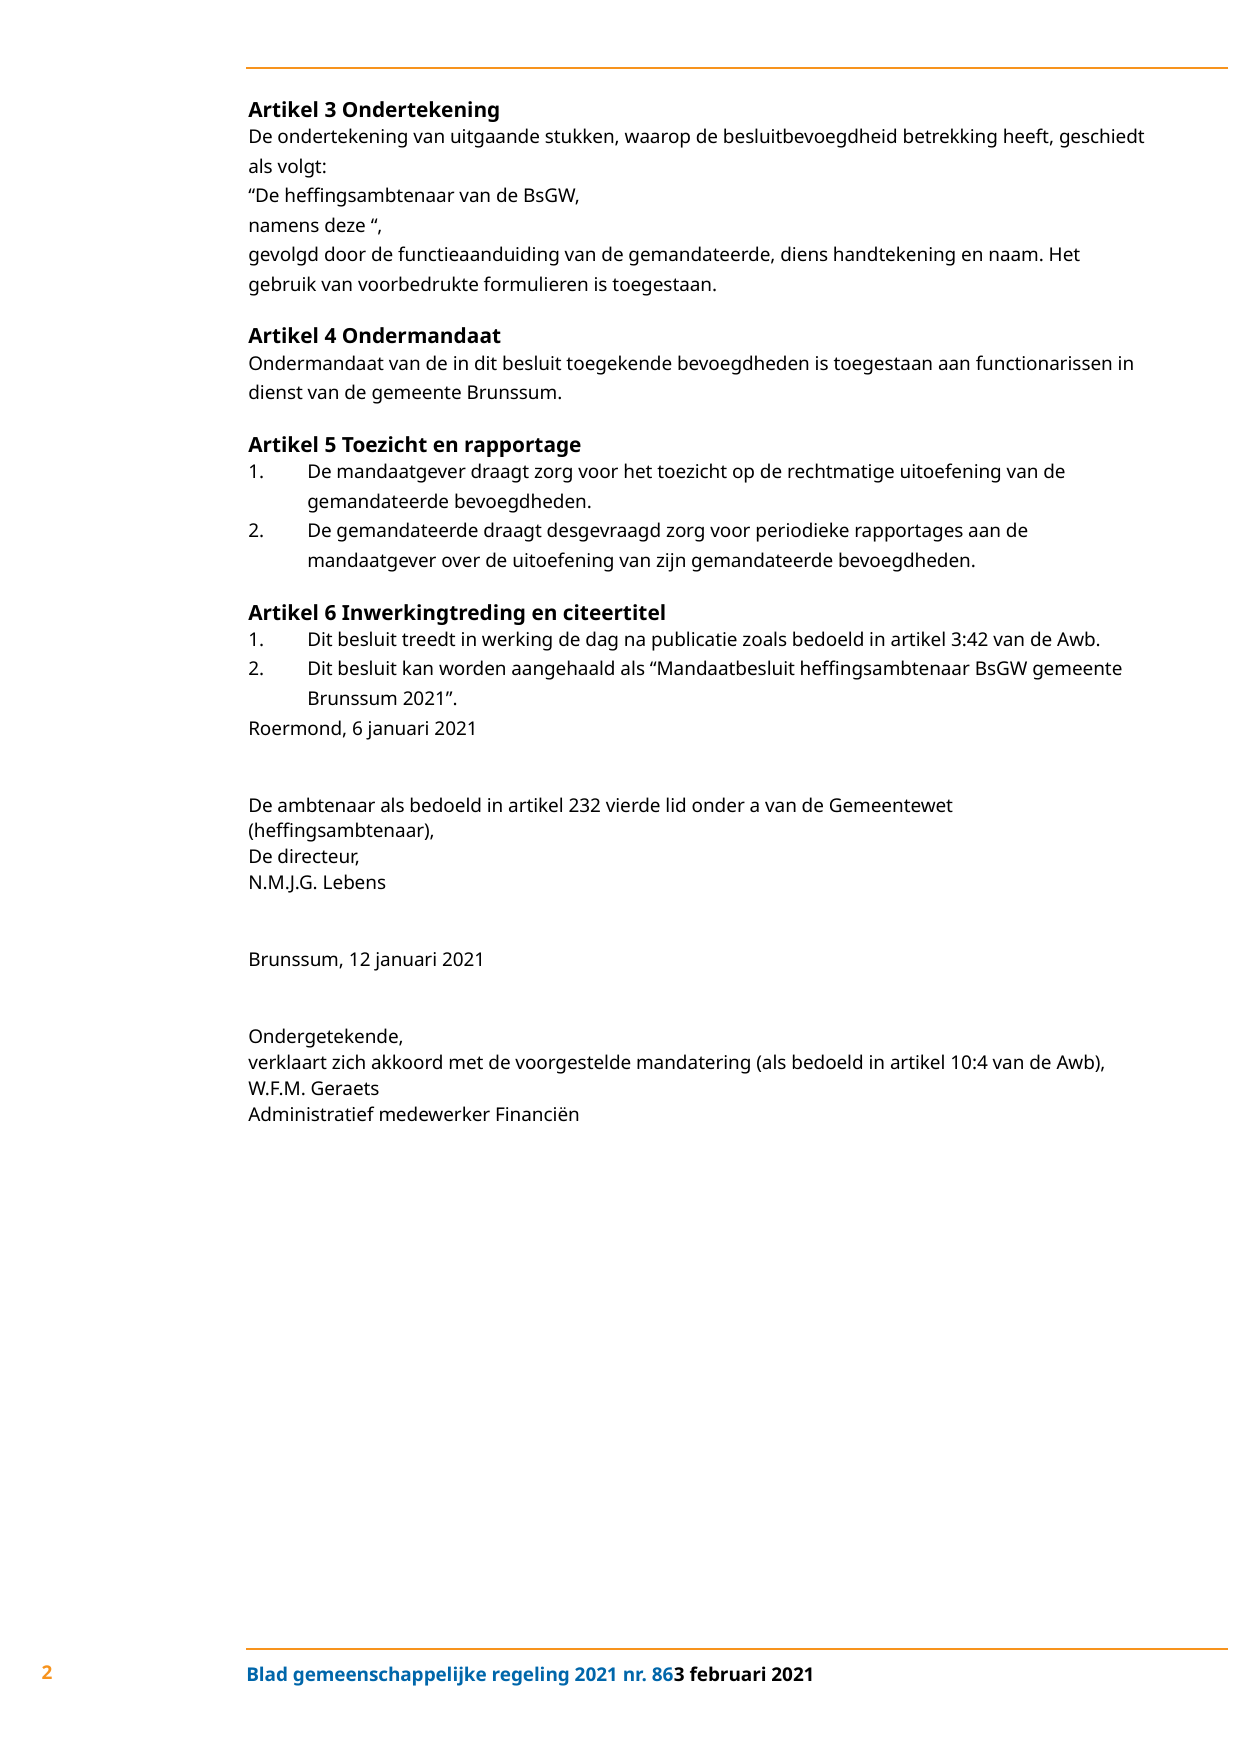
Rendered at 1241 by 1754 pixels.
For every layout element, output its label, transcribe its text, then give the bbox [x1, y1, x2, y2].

picture [41, 47, 231, 172]
text De ondertekening van uitgaande stukken, waarop de besluitbevoegdheid betrekking heeft, geschiedt als volgt: [248, 123, 1152, 178]
text (heffingsambtenaar), [248, 818, 1152, 843]
list De gemandateerde draagt desgevraagd zorg voor periodieke rapportages aan de mandaatgever over de uitoefening van zijn gemandateerde bevoegdheden. [248, 518, 1152, 573]
text namens deze “, [248, 212, 1152, 238]
text Artikel 5 Toezicht en rapportage [248, 430, 1152, 458]
text Brunssum, 12 januari 2021 [248, 946, 1152, 972]
text Artikel 4 Ondermandaat [248, 322, 1152, 350]
text Administratief medewerker Financiën [248, 1101, 1152, 1126]
list De mandaatgever draagt zorg voor het toezicht op de rechtmatige uitoefening van de gemandateerde bevoegdheden. [248, 458, 1152, 514]
text W.F.M. Geraets [248, 1075, 1152, 1101]
list Dit besluit kan worden aangehaald als “Mandaatbesluit heffingsambtenaar BsGW gemeente Brunssum 2021”. [248, 656, 1152, 711]
text Ondermandaat van de in dit besluit toegekende bevoegdheden is toegestaan aan functionarissen in dienst van de gemeente Brunssum. [248, 350, 1152, 405]
text De ambtenaar als bedoeld in artikel 232 vierde lid onder a van de Gemeentewet [248, 792, 1152, 818]
text verklaart zich akkoord met de voorgestelde mandatering (als bedoeld in artikel 10:4 van de Awb), [248, 1049, 1152, 1075]
text “De heffingsambtenaar van de BsGW, [248, 182, 1152, 208]
text Roermond, 6 januari 2021 [248, 715, 1152, 741]
list Dit besluit treedt in werking de dag na publicatie zoals bedoeld in artikel 3:42 van de Awb. [248, 626, 1152, 652]
text De directeur, [248, 843, 1152, 869]
text gevolgd door de functieaanduiding van de gemandateerde, diens handtekening en naam. Het gebruik van voorbedrukte formulieren is toegestaan. [248, 242, 1152, 297]
text Ondergetekende, [248, 1023, 1152, 1049]
text Artikel 3 Ondertekening [248, 95, 1152, 123]
text Artikel 6 Inwerkingtreding en citeertitel [248, 598, 1152, 626]
text N.M.J.G. Lebens [248, 869, 1152, 895]
